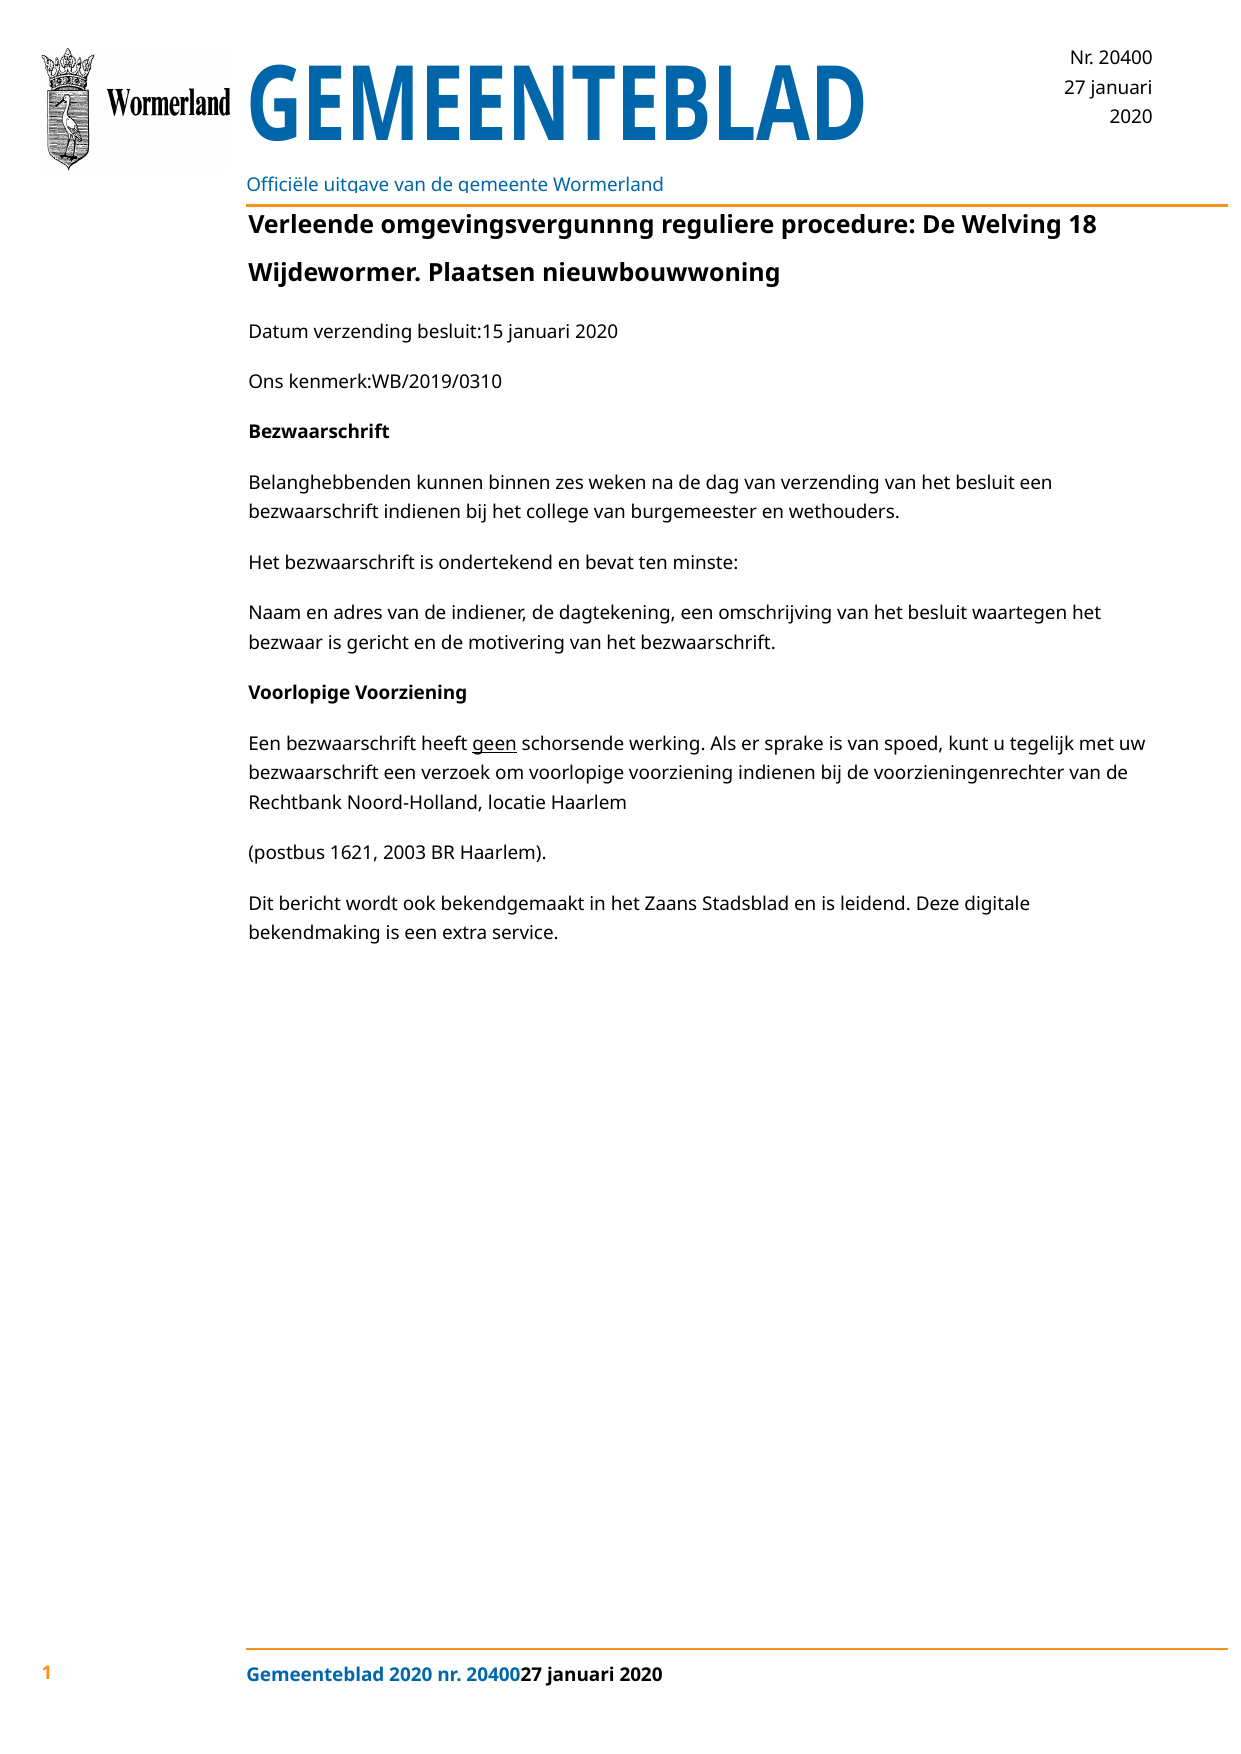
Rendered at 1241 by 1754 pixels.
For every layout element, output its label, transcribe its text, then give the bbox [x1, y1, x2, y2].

text Een bezwaarschrift heeft geen schorsende werking. Als er sprake is van spoed, kunt u tegelijk met uw bezwaarschrift een verzoek om voorlopige voorziening indienen bij de voorzieningenrechter van de Rechtbank Noord-Holland, locatie Haarlem [248, 730, 1152, 815]
text Bezwaarschrift [248, 419, 1152, 444]
text (postbus 1621, 2003 BR Haarlem). [248, 839, 1152, 865]
text Datum verzending besluit:15 januari 2020 [248, 318, 1152, 344]
text Belanghebbenden kunnen binnen zes weken na de dag van verzending van het besluit een bezwaarschrift indienen bij het college van burgemeester en wethouders. [248, 469, 1152, 524]
text Dit bericht wordt ook bekendgemaakt in het Zaans Stadsblad en is leidend. Deze digitale bekendmaking is een extra service. [248, 890, 1152, 945]
text Voorlopige Voorziening [248, 679, 1152, 705]
text Naam en adres van de indiener, de dagtekening, een omschrijving van het besluit waartegen het bezwaar is gericht en de motivering van het bezwaarschrift. [248, 599, 1152, 655]
picture [41, 47, 231, 172]
text Verleende omgevingsvergunnng reguliere procedure: De Welving 18 Wijdewormer. Plaatsen nieuwbouwwoning [248, 207, 1152, 288]
text Het bezwaarschrift is ondertekend en bevat ten minste: [248, 549, 1152, 575]
text Ons kenmerk:WB/2019/0310 [248, 368, 1152, 394]
